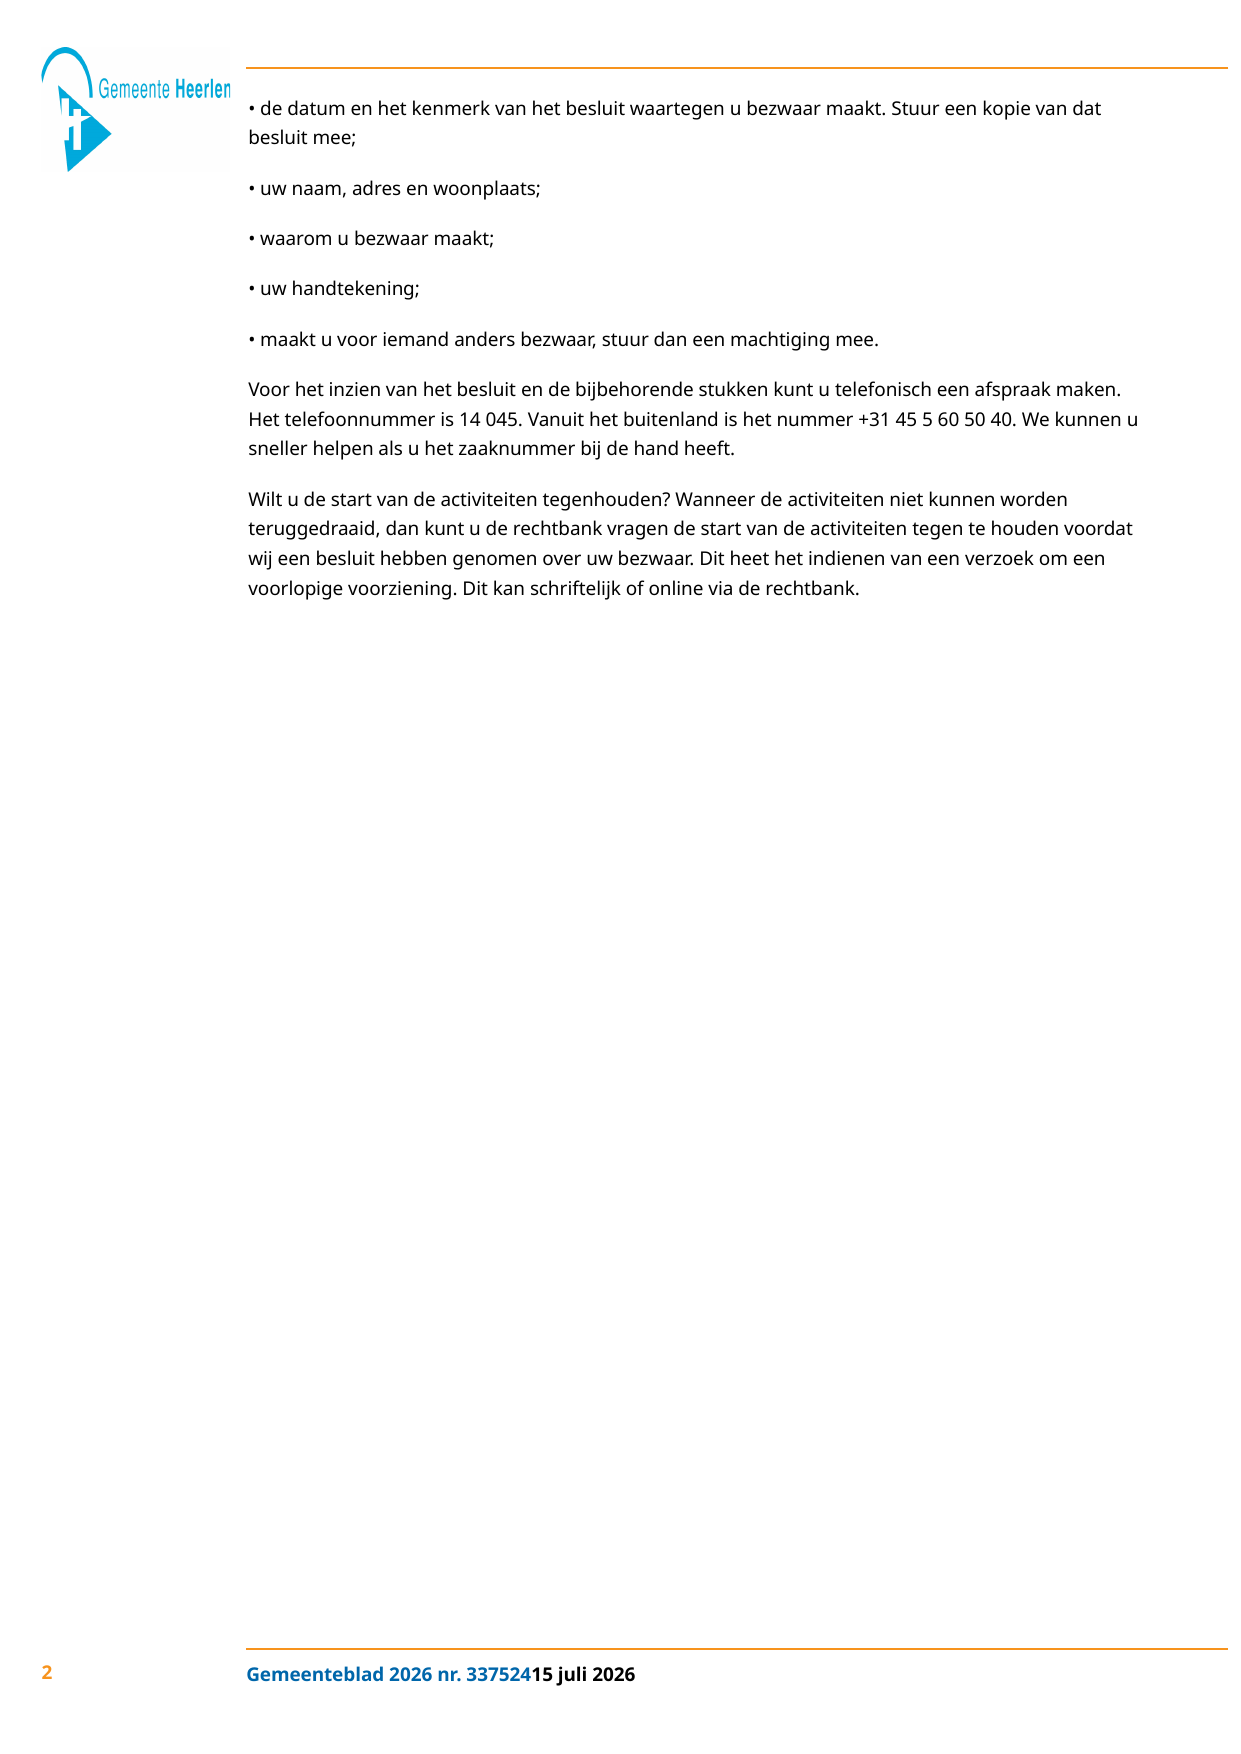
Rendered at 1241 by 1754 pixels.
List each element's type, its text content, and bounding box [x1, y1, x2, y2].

text • uw handtekening; [248, 276, 1152, 301]
text Wilt u de start van de activiteiten tegenhouden? Wanneer de activiteiten niet kunnen worden teruggedraaid, dan kunt u de rechtbank vragen de start van de activiteiten tegen te houden voordat wij een besluit hebben genomen over uw bezwaar. Dit heet het indienen van een verzoek om een voorlopige voorziening. Dit kan schriftelijk of online via de rechtbank. [248, 486, 1152, 601]
picture [41, 47, 59, 70]
text Voor het inzien van het besluit en de bijbehorende stukken kunt u telefonisch een afspraak maken. Het telefoonnummer is 14 045. Vanuit het buitenland is het nummer +31 45 5 60 50 40. We kunnen u sneller helpen als u het zaaknummer bij de hand heeft. [248, 376, 1152, 461]
picture [41, 47, 231, 172]
text • maakt u voor iemand anders bezwaar, stuur dan een machtiging mee. [248, 326, 1152, 352]
text • de datum en het kenmerk van het besluit waartegen u bezwaar maakt. Stuur een kopie van dat besluit mee; [248, 95, 1152, 150]
text • uw naam, adres en woonplaats; [248, 175, 1152, 201]
text • waarom u bezwaar maakt; [248, 225, 1152, 251]
